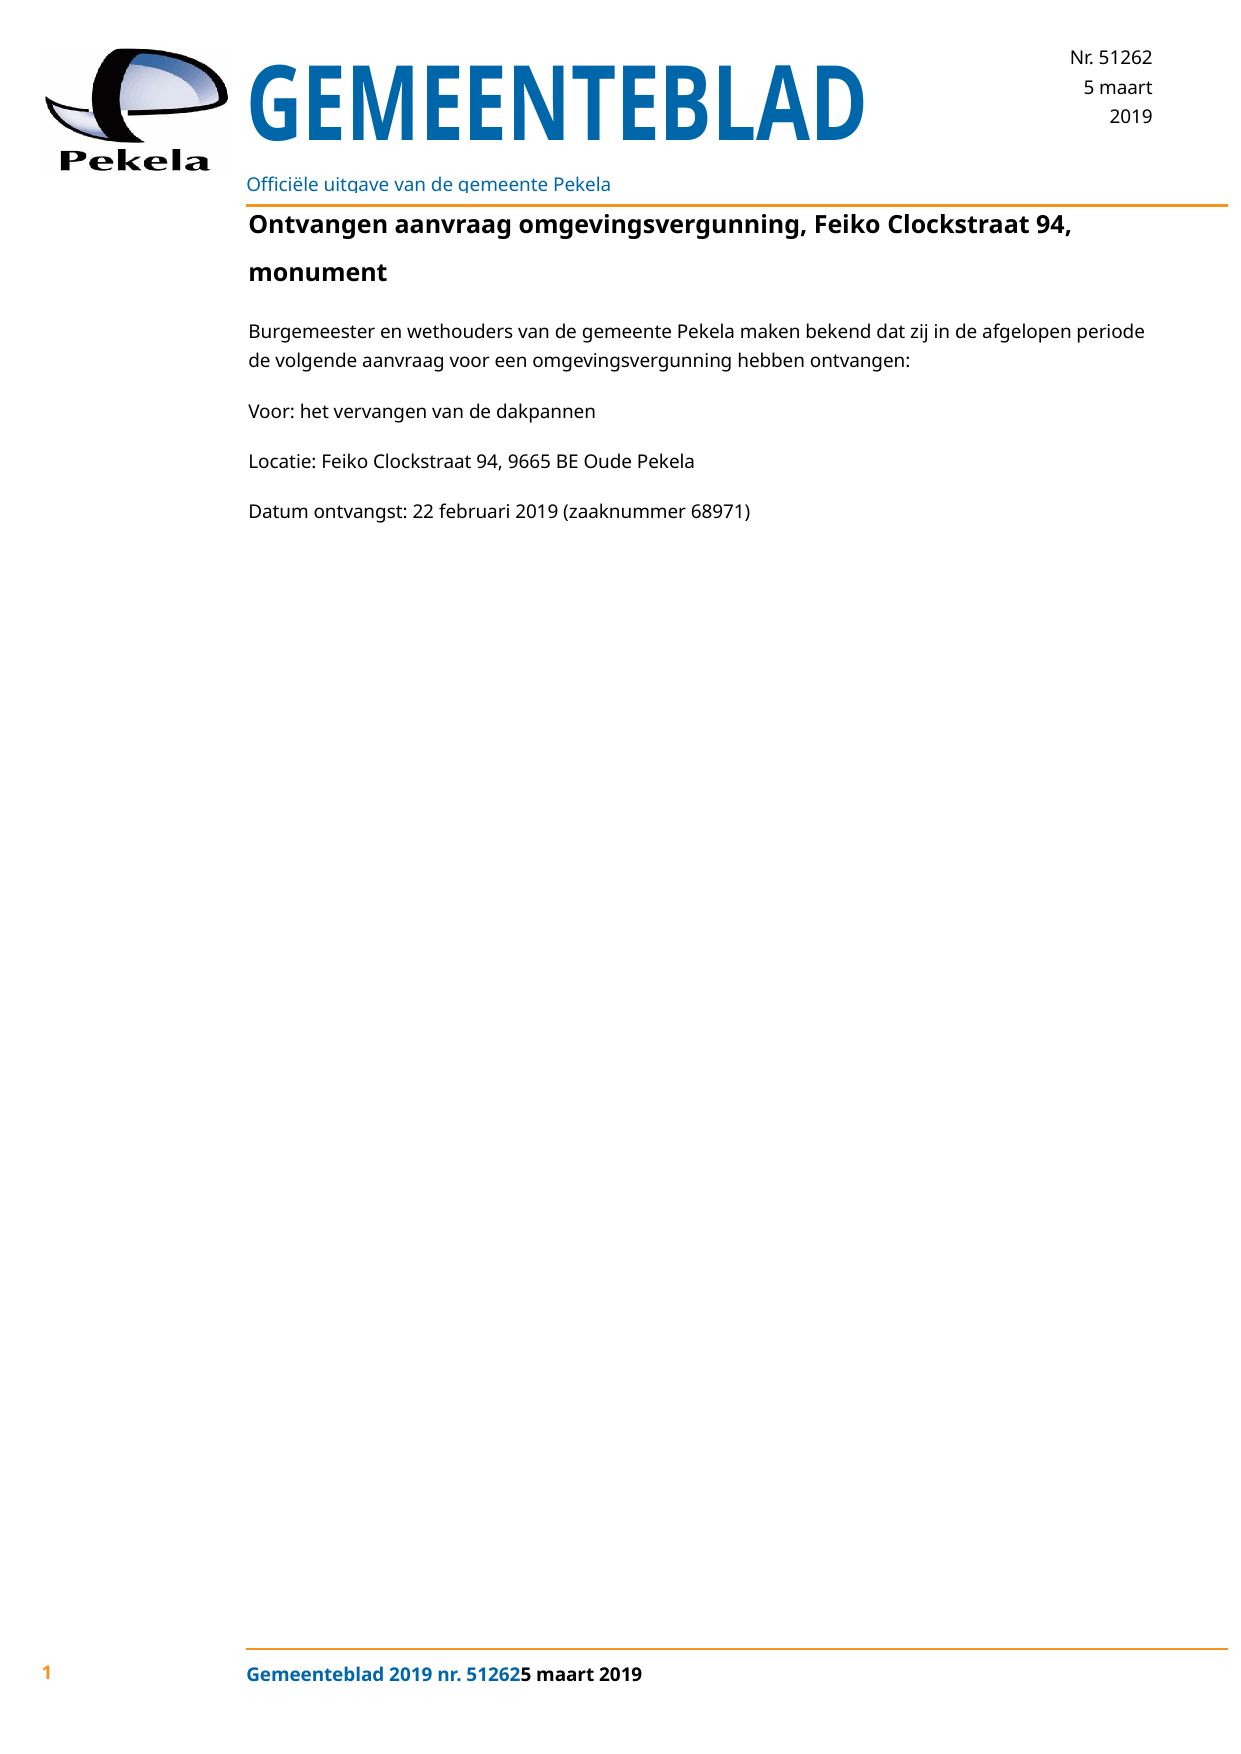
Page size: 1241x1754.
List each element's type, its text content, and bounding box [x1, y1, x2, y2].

text Locatie: Feiko Clockstraat 94, 9665 BE Oude Pekela [248, 448, 1152, 474]
text Ontvangen aanvraag omgevingsvergunning, Feiko Clockstraat 94, monument [248, 207, 1152, 288]
text Datum ontvangst: 22 februari 2019 (zaaknummer 68971) [248, 499, 1152, 524]
text Burgemeester en wethouders van de gemeente Pekela maken bekend dat zij in de afgelopen periode de volgende aanvraag voor een omgevingsvergunning hebben ontvangen: [248, 318, 1152, 373]
picture [41, 47, 231, 172]
text Voor: het vervangen van de dakpannen [248, 398, 1152, 424]
